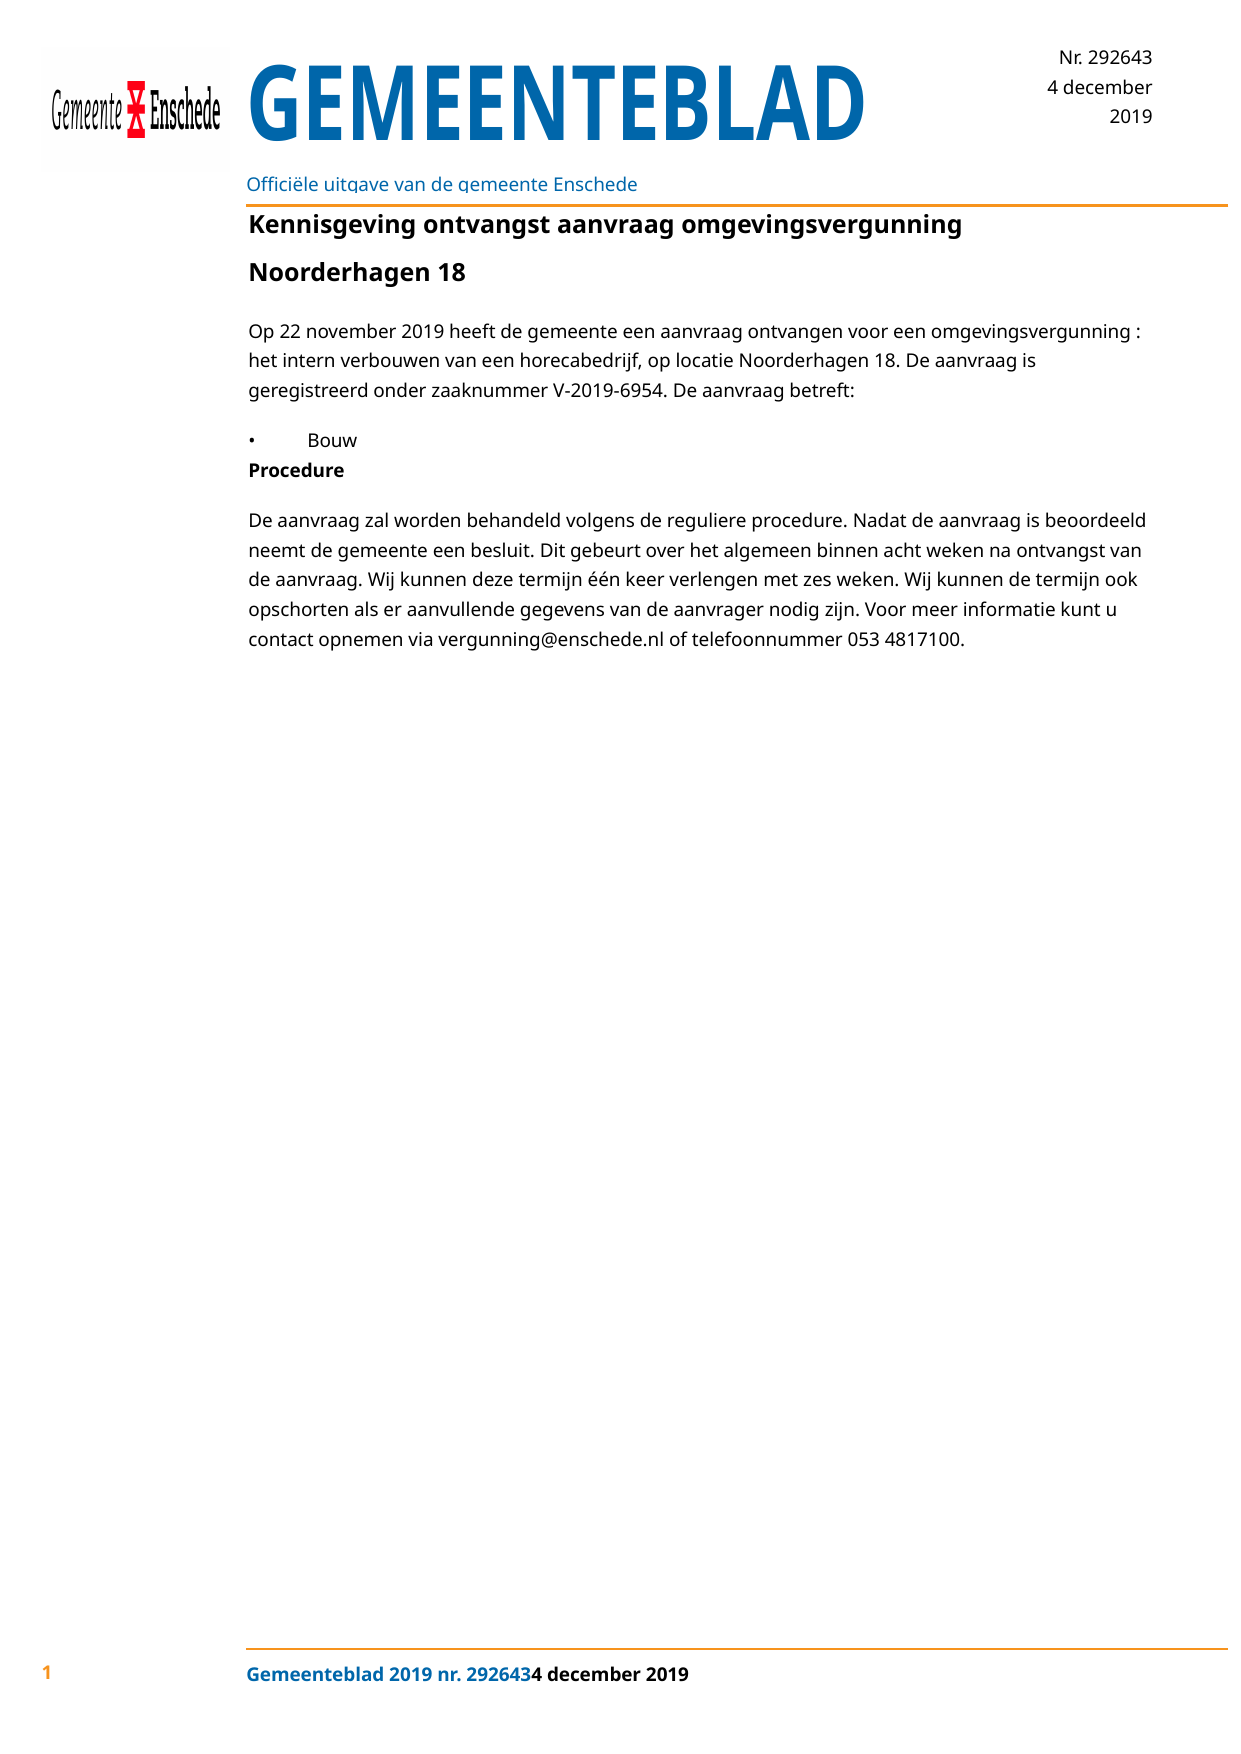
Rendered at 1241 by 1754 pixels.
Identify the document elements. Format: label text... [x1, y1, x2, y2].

list Bouw [248, 427, 1152, 453]
text De aanvraag zal worden behandeld volgens de reguliere procedure. Nadat de aanvraag is beoordeeld neemt de gemeente een besluit. Dit gebeurt over het algemeen binnen acht weken na ontvangst van de aanvraag. Wij kunnen deze termijn één keer verlengen met zes weken. Wij kunnen de termijn ook opschorten als er aanvullende gegevens van de aanvrager nodig zijn. Voor meer informatie kunt u contact opnemen via vergunning@enschede.nl of telefoonnummer 053 4817100. [248, 507, 1152, 652]
picture [41, 47, 231, 172]
text Procedure [248, 457, 1152, 483]
text Op 22 november 2019 heeft de gemeente een aanvraag ontvangen voor een omgevingsvergunning : het intern verbouwen van een horecabedrijf, op locatie Noorderhagen 18. De aanvraag is geregistreerd onder zaaknummer V-2019-6954. De aanvraag betreft: [248, 318, 1152, 403]
text Kennisgeving ontvangst aanvraag omgevingsvergunning Noorderhagen 18 [248, 207, 1152, 288]
